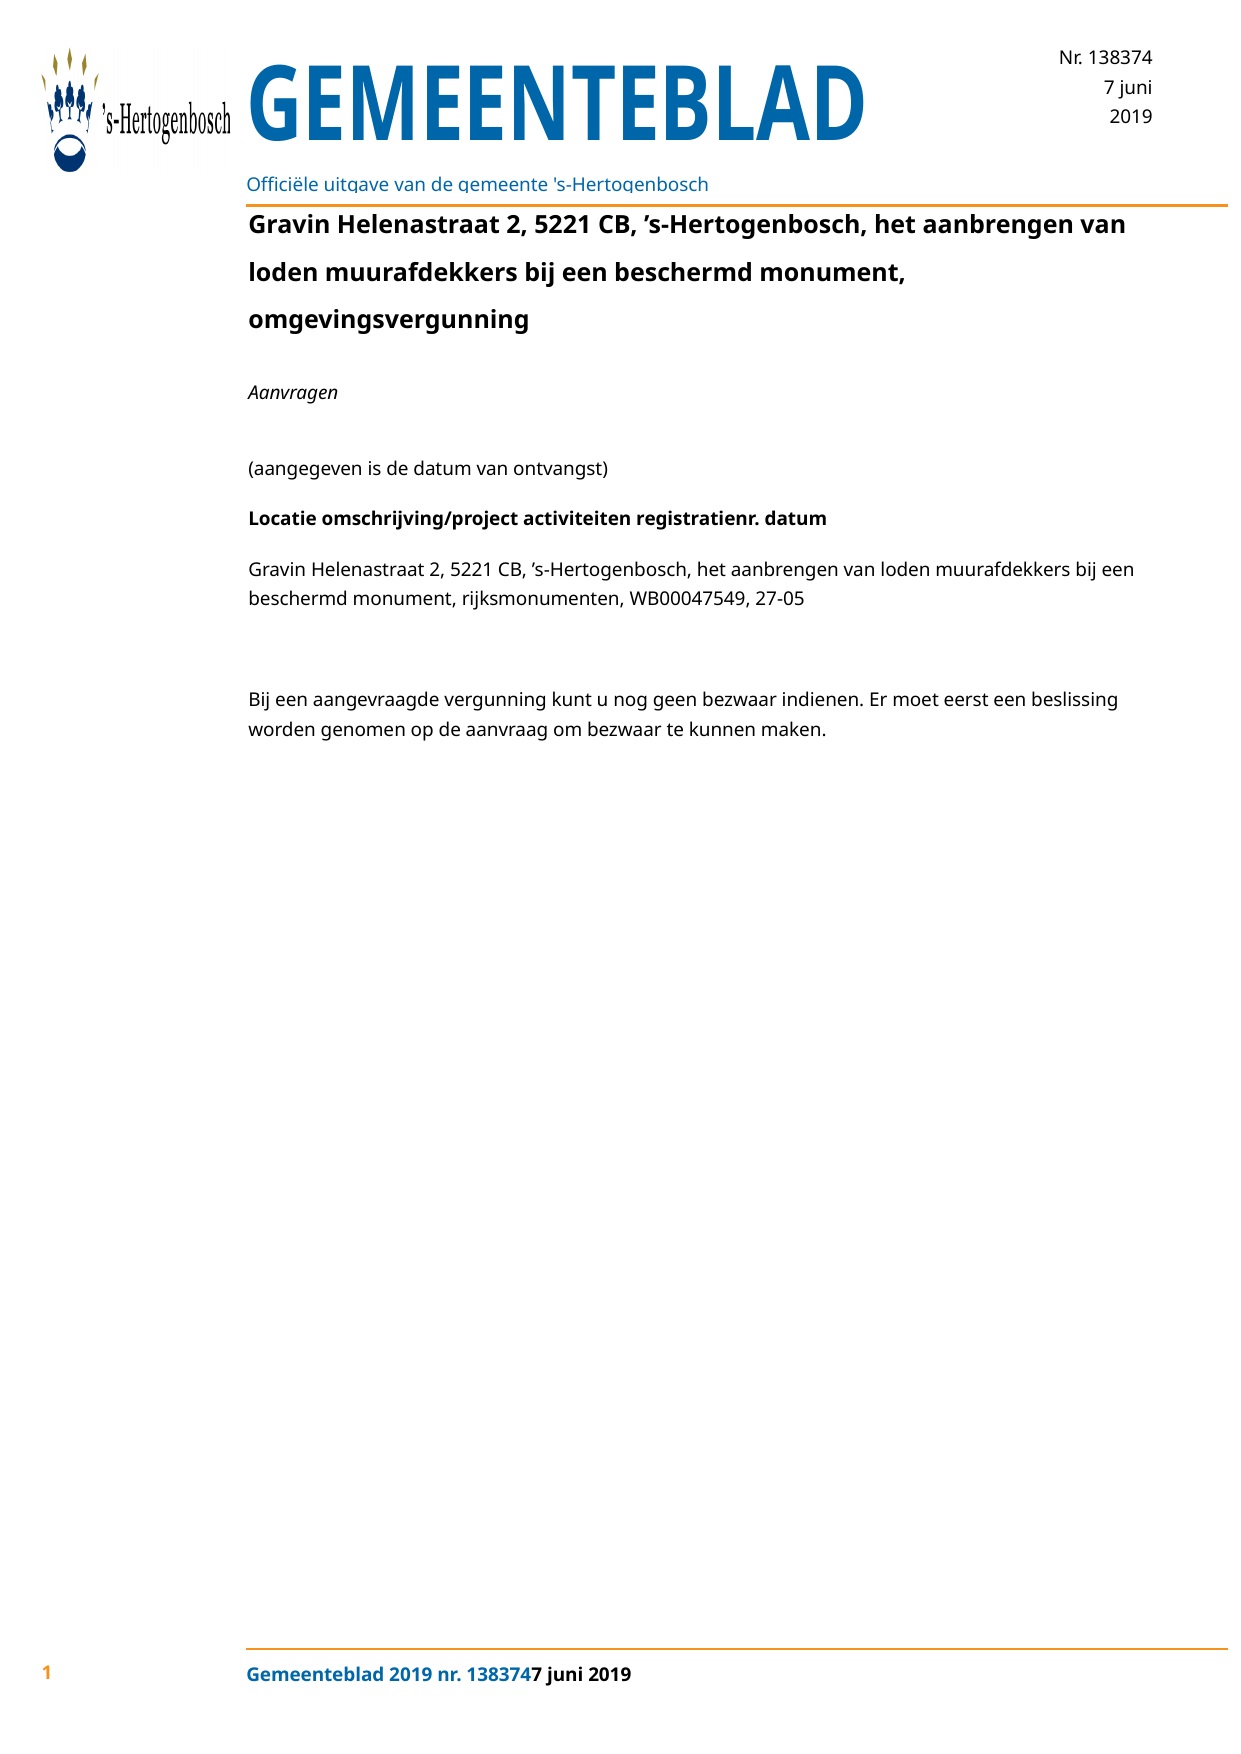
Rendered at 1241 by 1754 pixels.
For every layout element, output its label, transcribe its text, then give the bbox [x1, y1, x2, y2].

text Gravin Helenastraat 2, 5221 CB, ’s-Hertogenbosch, het aanbrengen van loden muurafdekkers bij een beschermd monument, rijksmonumenten, WB00047549, 27-05 [248, 556, 1152, 611]
text Bij een aangevraagde vergunning kunt u nog geen bezwaar indienen. Er moet eerst een beslissing worden genomen op de aanvraag om bezwaar te kunnen maken. [248, 686, 1152, 742]
text Aanvragen [248, 379, 1152, 405]
picture [41, 47, 231, 172]
text Locatie omschrijving/project activiteiten registratienr. datum [248, 506, 1152, 531]
text (aangegeven is de datum van ontvangst) [248, 455, 1152, 481]
text Gravin Helenastraat 2, 5221 CB, ’s-Hertogenbosch, het aanbrengen van loden muurafdekkers bij een beschermd monument, omgevingsvergunning [248, 207, 1152, 336]
